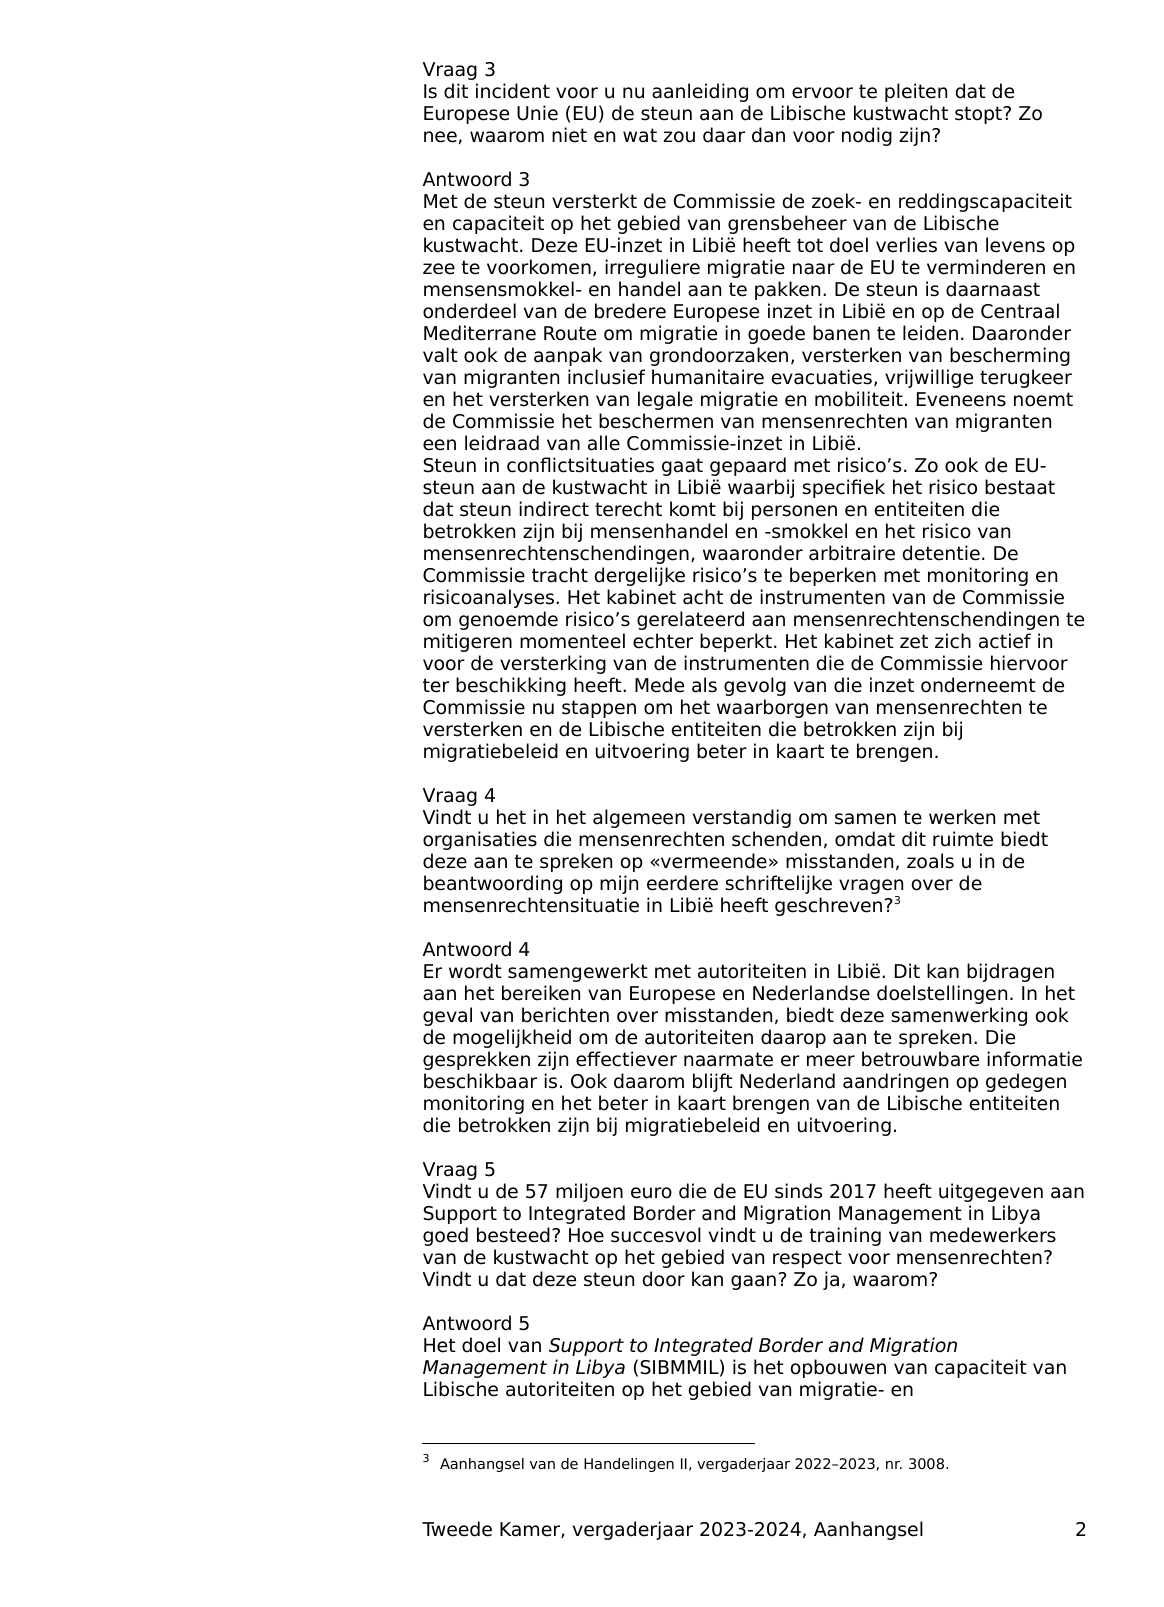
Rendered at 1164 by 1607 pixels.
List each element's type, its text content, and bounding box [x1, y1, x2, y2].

text Antwoord 4 [422, 939, 1087, 961]
text Antwoord 5 [422, 1313, 1087, 1335]
text Vindt u het in het algemeen verstandig om samen te werken met organisaties die mensenrechten schenden, omdat dit ruimte biedt deze aan te spreken op «vermeende» misstanden, zoals u in de beantwoording op mijn eerdere schriftelijke vragen over de mensenrechtensituatie in Libië heeft geschreven? [422, 807, 1087, 917]
text Het doel van Support to Integrated Border and Migration Management in Libya (SIBMMIL) is het opbouwen van capaciteit van Libische autoriteiten op het gebied van migratie- en [422, 1335, 1087, 1401]
text Er wordt samengewerkt met autoriteiten in Libië. Dit kan bijdragen aan het bereiken van Europese en Nederlandse doelstellingen. In het geval van berichten over misstanden, biedt deze samenwerking ook de mogelijkheid om de autoriteiten daarop aan te spreken. Die gesprekken zijn effectiever naarmate er meer betrouwbare informatie beschikbaar is. Ook daarom blijft Nederland aandringen op gedegen monitoring en het beter in kaart brengen van de Libische entiteiten die betrokken zijn bij migratiebeleid en uitvoering. [422, 961, 1087, 1137]
text Vraag 5 [422, 1159, 1087, 1181]
text Is dit incident voor u nu aanleiding om ervoor te pleiten dat de Europese Unie (EU) de steun aan de Libische kustwacht stopt? Zo nee, waarom niet en wat zou daar dan voor nodig zijn? [422, 81, 1087, 147]
text Met de steun versterkt de Commissie de zoek- en reddingscapaciteit en capaciteit op het gebied van grensbeheer van de Libische kustwacht. Deze EU-inzet in Libië heeft tot doel verlies van levens op zee te voorkomen, irreguliere migratie naar de EU te verminderen en mensensmokkel- en handel aan te pakken. De steun is daarnaast onderdeel van de bredere Europese inzet in Libië en op de Centraal Mediterrane Route om migratie in goede banen te leiden. Daaronder valt ook de aanpak van grondoorzaken, versterken van bescherming van migranten inclusief humanitaire evacuaties, vrijwillige terugkeer en het versterken van legale migratie en mobiliteit. Eveneens noemt de Commissie het beschermen van mensenrechten van migranten een leidraad van alle Commissie-inzet in Libië. [422, 191, 1087, 455]
text Antwoord 3 [422, 169, 1087, 191]
text Steun in conflictsituaties gaat gepaard met risico’s. Zo ook de EU-steun aan de kustwacht in Libië waarbij specifiek het risico bestaat dat steun indirect terecht komt bij personen en entiteiten die betrokken zijn bij mensenhandel en -smokkel en het risico van mensenrechtenschendingen, waaronder arbitraire detentie. De Commissie tracht dergelijke risico’s te beperken met monitoring en risicoanalyses. Het kabinet acht de instrumenten van de Commissie om genoemde risico’s gerelateerd aan mensenrechtenschendingen te mitigeren momenteel echter beperkt. Het kabinet zet zich actief in voor de versterking van de instrumenten die de Commissie hiervoor ter beschikking heeft. Mede als gevolg van die inzet onderneemt de Commissie nu stappen om het waarborgen van mensenrechten te versterken en de Libische entiteiten die betrokken zijn bij migratiebeleid en uitvoering beter in kaart te brengen. [422, 455, 1087, 763]
text Vindt u de 57 miljoen euro die de EU sinds 2017 heeft uitgegeven aan Support to Integrated Border and Migration Management in Libya goed besteed? Hoe succesvol vindt u de training van medewerkers van de kustwacht op het gebied van respect voor mensenrechten? Vindt u dat deze steun door kan gaan? Zo ja, waarom? [422, 1181, 1087, 1291]
text Vraag 3 [422, 59, 1087, 81]
text Vraag 4 [422, 785, 1087, 807]
text Aanhangsel van de Handelingen II, vergaderjaar 2022–2023, nr. 3008. [422, 1452, 1087, 1474]
